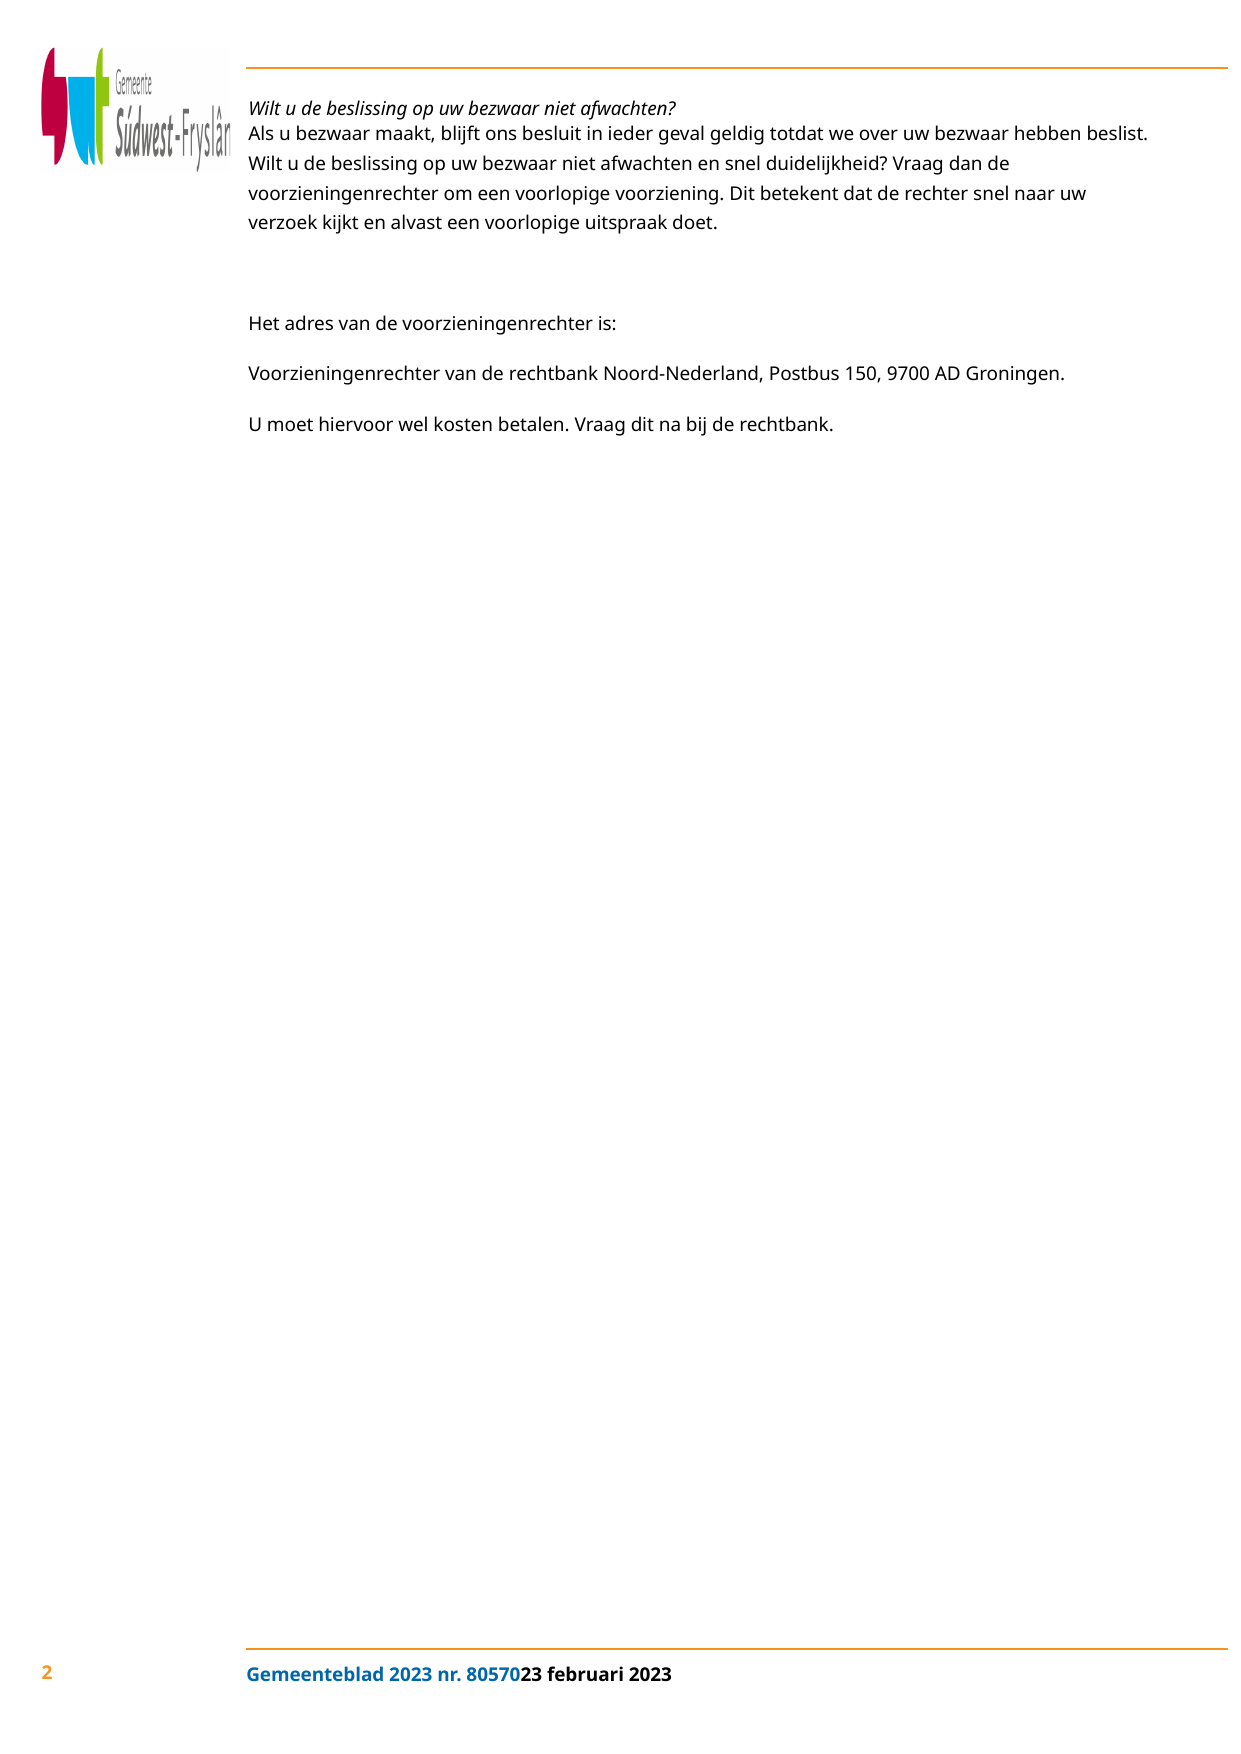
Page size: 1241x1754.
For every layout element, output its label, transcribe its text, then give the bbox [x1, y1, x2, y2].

text Wilt u de beslissing op uw bezwaar niet afwachten? [248, 95, 1152, 121]
picture [41, 47, 231, 172]
text Het adres van de voorzieningenrechter is: [248, 310, 1152, 336]
text Voorzieningenrechter van de rechtbank Noord-Nederland, Postbus 150, 9700 AD Groningen. [248, 361, 1152, 386]
text Als u bezwaar maakt, blijft ons besluit in ieder geval geldig totdat we over uw bezwaar hebben beslist. Wilt u de beslissing op uw bezwaar niet afwachten en snel duidelijkheid? Vraag dan de voorzieningenrechter om een voorlopige voorziening. Dit betekent dat de rechter snel naar uw verzoek kijkt en alvast een voorlopige uitspraak doet. [248, 121, 1152, 235]
text U moet hiervoor wel kosten betalen. Vraag dit na bij de rechtbank. [248, 411, 1152, 437]
